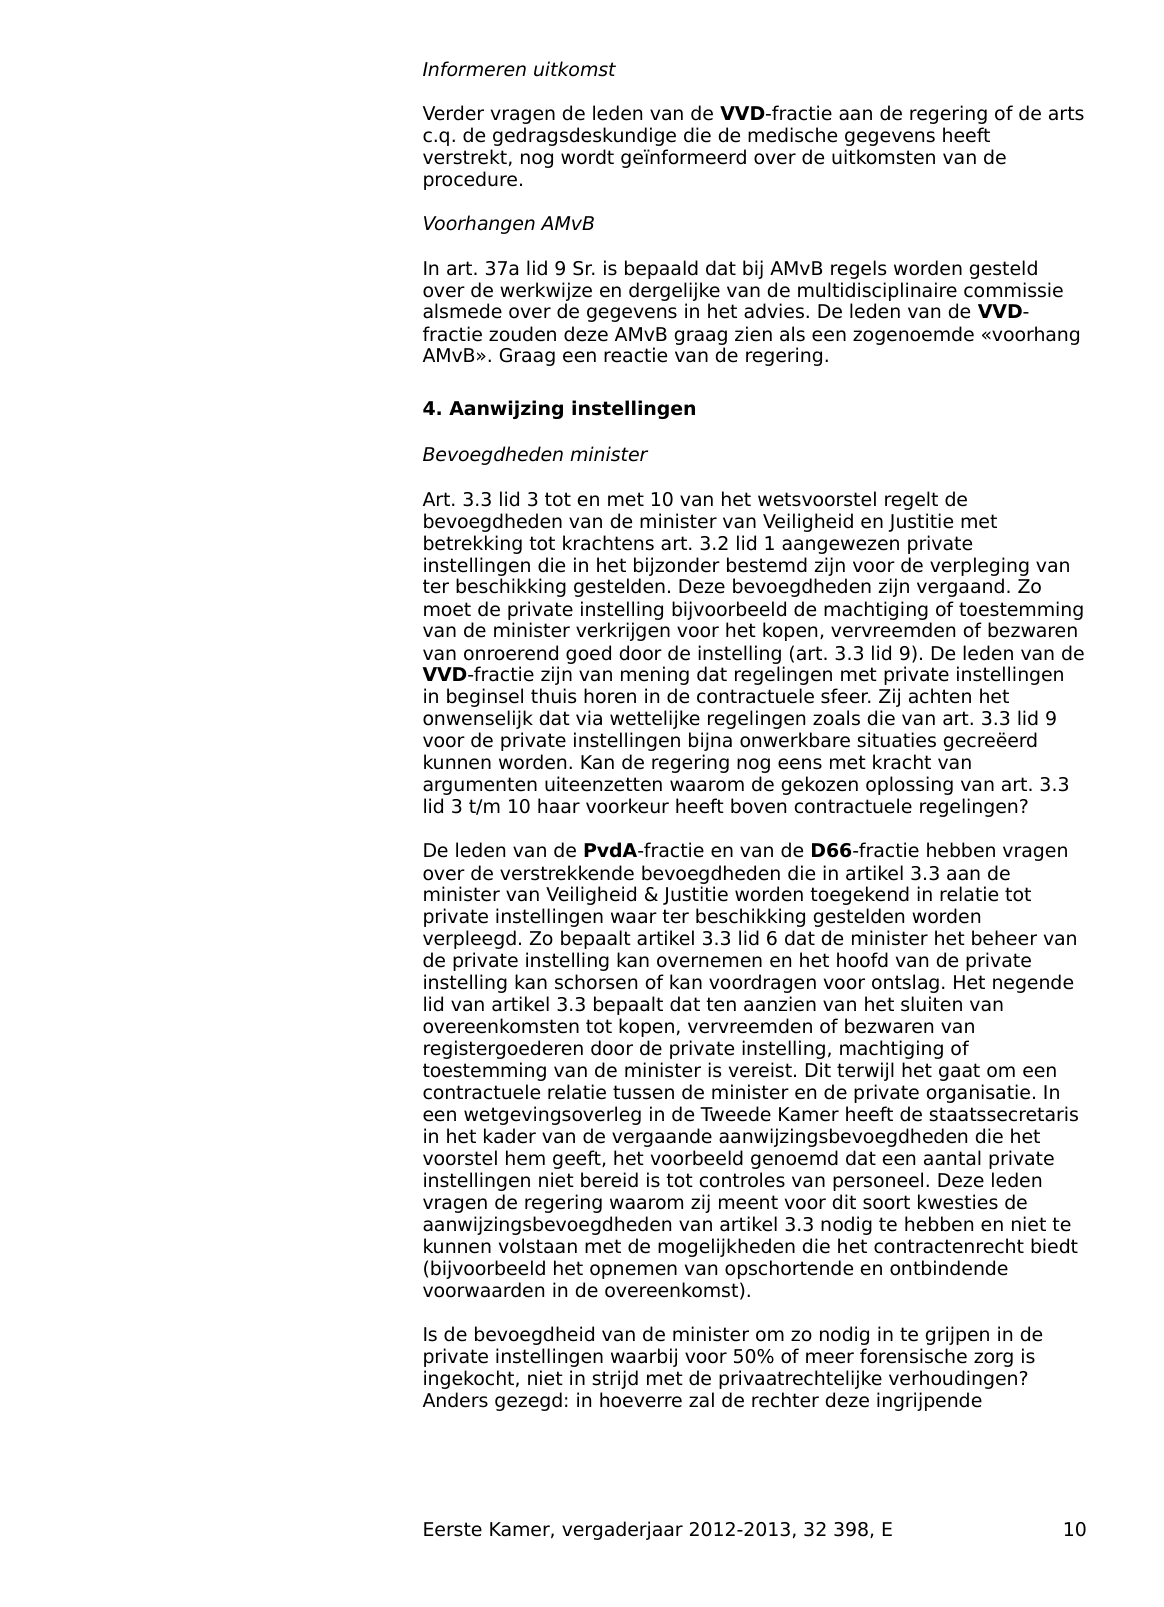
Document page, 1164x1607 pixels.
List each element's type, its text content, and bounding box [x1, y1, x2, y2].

subtitle 4. Aanwijzing instellingen [422, 397, 1087, 419]
subtitle Bevoegdheden minister [422, 444, 1087, 466]
text Verder vragen de leden van de VVD-fractie aan de regering of de arts c.q. de gedragsdeskundige die de medische gegevens heeft verstrekt, nog wordt geïnformeerd over de uitkomsten van de procedure. [422, 103, 1087, 191]
subtitle Informeren uitkomst [422, 59, 1087, 81]
text De leden van de PvdA-fractie en van de D66-fractie hebben vragen over de verstrekkende bevoegdheden die in artikel 3.3 aan de minister van Veiligheid & Justitie worden toegekend in relatie tot private instellingen waar ter beschikking gestelden worden verpleegd. Zo bepaalt artikel 3.3 lid 6 dat de minister het beheer van de private instelling kan overnemen en het hoofd van de private instelling kan schorsen of kan voordragen voor ontslag. Het negende lid van artikel 3.3 bepaalt dat ten aanzien van het sluiten van overeenkomsten tot kopen, vervreemden of bezwaren van registergoederen door de private instelling, machtiging of toestemming van de minister is vereist. Dit terwijl het gaat om een contractuele relatie tussen de minister en de private organisatie. In een wetgevingsoverleg in de Tweede Kamer heeft de staatssecretaris in het kader van de vergaande aanwijzingsbevoegdheden die het voorstel hem geeft, het voorbeeld genoemd dat een aantal private instellingen niet bereid is tot controles van personeel. Deze leden vragen de regering waarom zij meent voor dit soort kwesties de aanwijzingsbevoegdheden van artikel 3.3 nodig te hebben en niet te kunnen volstaan met de mogelijkheden die het contractenrecht biedt (bijvoorbeeld het opnemen van opschortende en ontbindende voorwaarden in de overeenkomst). [422, 840, 1087, 1302]
text Is de bevoegdheid van de minister om zo nodig in te grijpen in de private instellingen waarbij voor 50% of meer forensische zorg is ingekocht, niet in strijd met de privaatrechtelijke verhoudingen? Anders gezegd: in hoeverre zal de rechter deze ingrijpende [422, 1324, 1087, 1412]
subtitle Voorhangen AMvB [422, 213, 1087, 235]
text In art. 37a lid 9 Sr. is bepaald dat bij AMvB regels worden gesteld over de werkwijze en dergelijke van de multidisciplinaire commissie alsmede over de gegevens in het advies. De leden van de VVD-fractie zouden deze AMvB graag zien als een zogenoemde «voorhang AMvB». Graag een reactie van de regering. [422, 257, 1087, 367]
text Art. 3.3 lid 3 tot en met 10 van het wetsvoorstel regelt de bevoegdheden van de minister van Veiligheid en Justitie met betrekking tot krachtens art. 3.2 lid 1 aangewezen private instellingen die in het bijzonder bestemd zijn voor de verpleging van ter beschikking gestelden. Deze bevoegdheden zijn vergaand. Zo moet de private instelling bijvoorbeeld de machtiging of toestemming van de minister verkrijgen voor het kopen, vervreemden of bezwaren van onroerend goed door de instelling (art. 3.3 lid 9). De leden van de VVD-fractie zijn van mening dat regelingen met private instellingen in beginsel thuis horen in de contractuele sfeer. Zij achten het onwenselijk dat via wettelijke regelingen zoals die van art. 3.3 lid 9 voor de private instellingen bijna onwerkbare situaties gecreëerd kunnen worden. Kan de regering nog eens met kracht van argumenten uiteenzetten waarom de gekozen oplossing van art. 3.3 lid 3 t/m 10 haar voorkeur heeft boven contractuele regelingen? [422, 488, 1087, 818]
